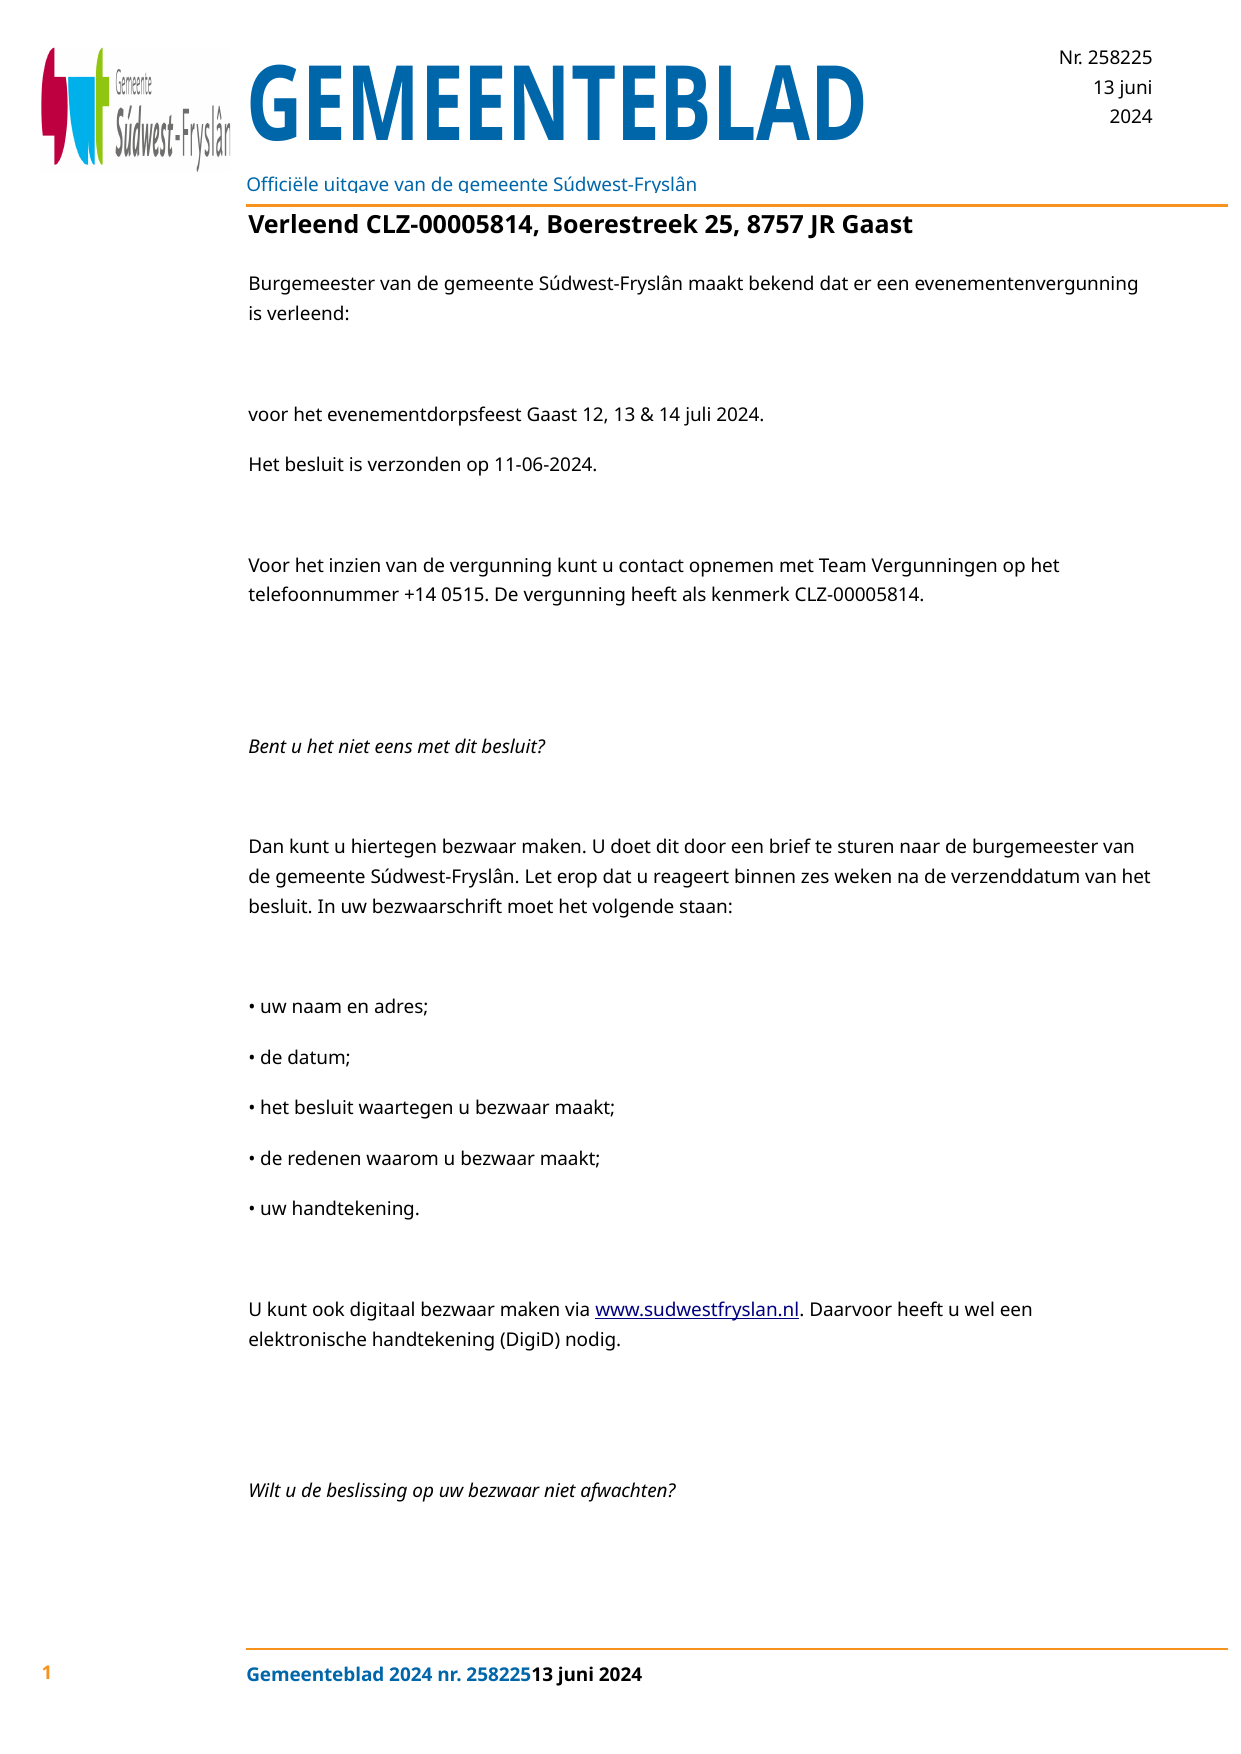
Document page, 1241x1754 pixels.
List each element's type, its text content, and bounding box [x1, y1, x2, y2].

text • het besluit waartegen u bezwaar maakt; [248, 1094, 1152, 1120]
text Burgemeester van de gemeente Súdwest-Fryslân maakt bekend dat er een evenementenvergunning is verleend: [248, 270, 1152, 326]
picture [41, 47, 231, 172]
text U kunt ook digitaal bezwaar maken via www.sudwestfryslan.nl. Daarvoor heeft u wel een elektronische handtekening (DigiD) nodig. [248, 1296, 1152, 1351]
text Verleend CLZ-00005814, Boerestreek 25, 8757 JR Gaast [248, 207, 1152, 241]
text • uw naam en adres; [248, 994, 1152, 1019]
text Wilt u de beslissing op uw bezwaar niet afwachten? [248, 1477, 1152, 1503]
text • de redenen waarom u bezwaar maakt; [248, 1145, 1152, 1171]
text voor het evenementdorpsfeest Gaast 12, 13 & 14 juli 2024. [248, 401, 1152, 426]
text Dan kunt u hiertegen bezwaar maken. U doet dit door een brief te sturen naar de burgemeester van de gemeente Súdwest-Fryslân. Let erop dat u reageert binnen zes weken na de verzenddatum van het besluit. In uw bezwaarschrift moet het volgende staan: [248, 834, 1152, 918]
text Bent u het niet eens met dit besluit? [248, 733, 1152, 758]
text • uw handtekening. [248, 1195, 1152, 1221]
text Het besluit is verzonden op 11-06-2024. [248, 451, 1152, 477]
text Voor het inzien van de vergunning kunt u contact opnemen met Team Vergunningen op het telefoonnummer +14 0515. De vergunning heeft als kenmerk CLZ-00005814. [248, 552, 1152, 607]
text • de datum; [248, 1044, 1152, 1070]
